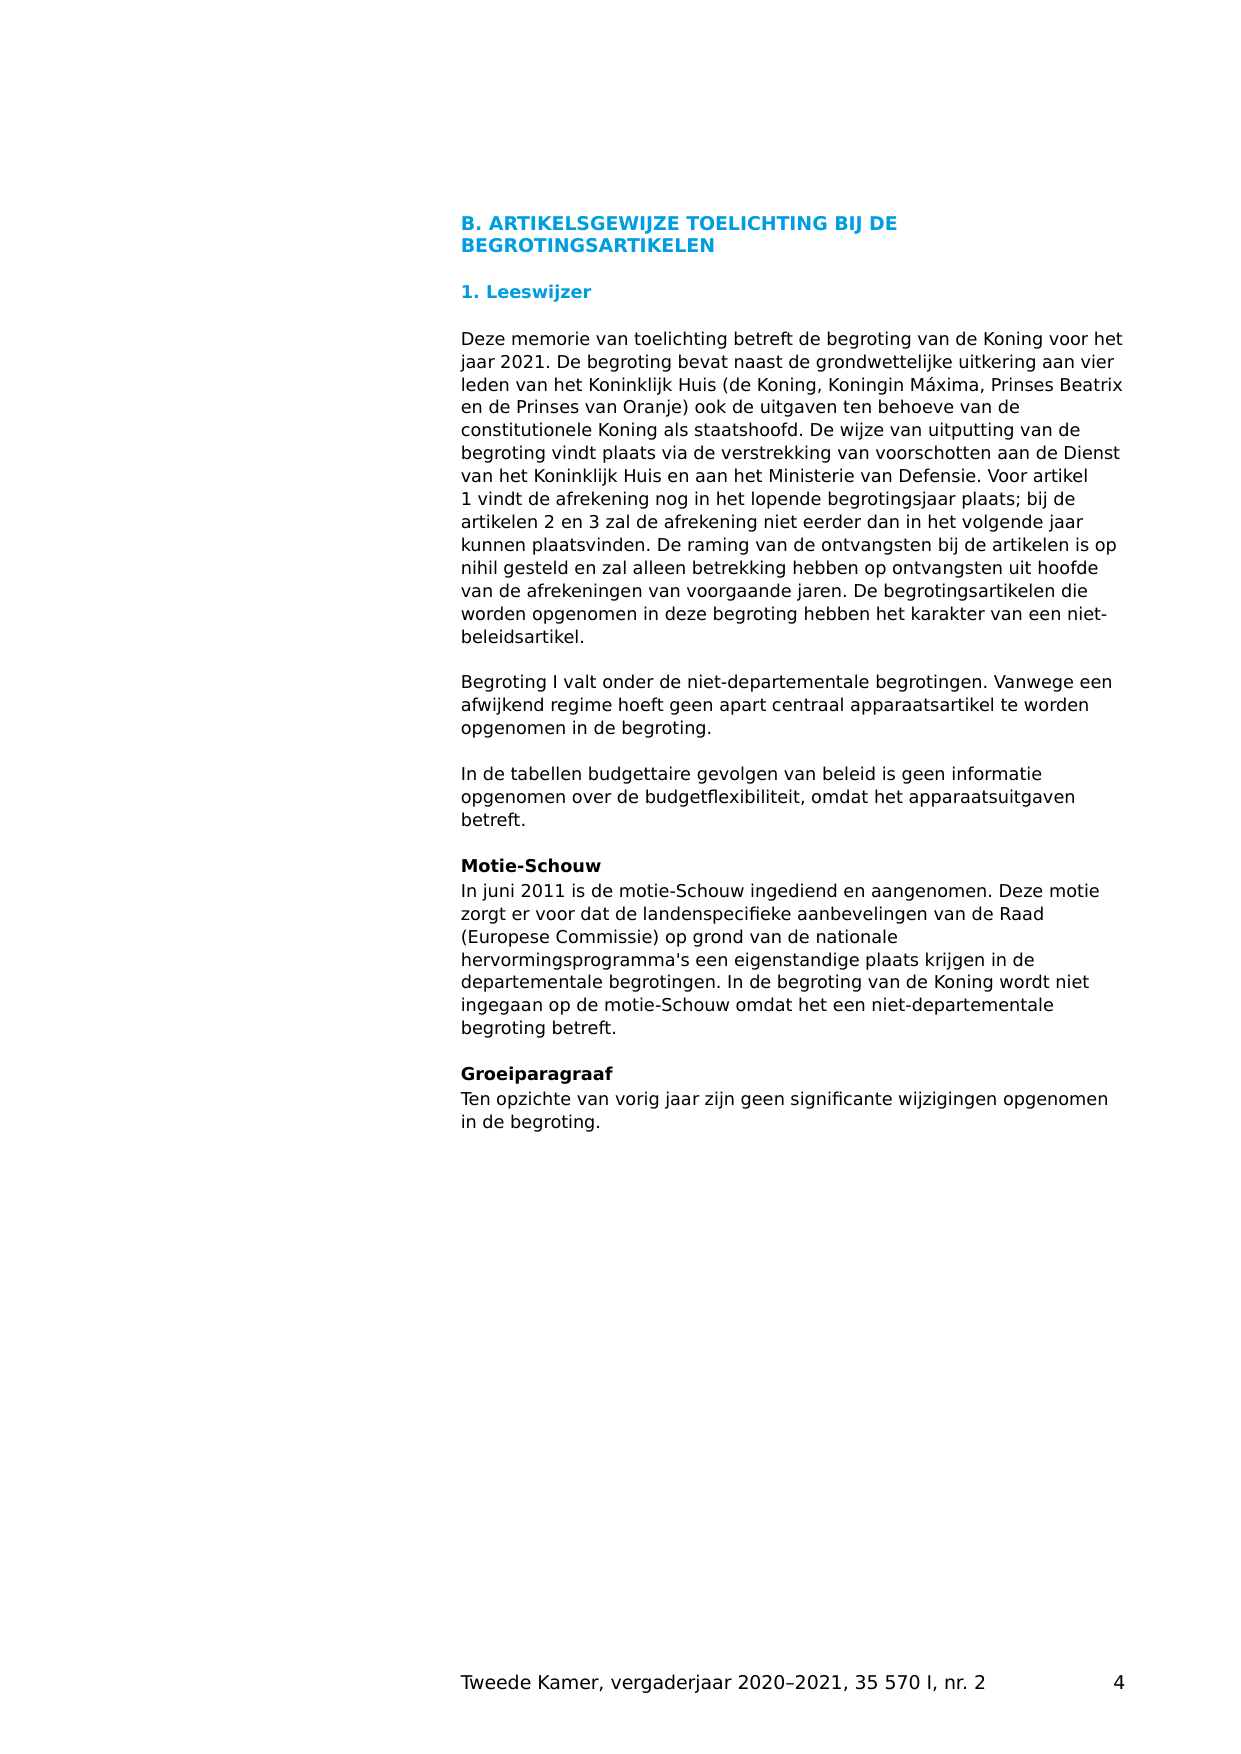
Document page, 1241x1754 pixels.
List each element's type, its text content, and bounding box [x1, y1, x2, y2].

text Ten opzichte van vorig jaar zijn geen significante wijzigingen opgenomen in de begroting. [461, 1087, 1125, 1133]
text Groeiparagraaf [461, 1062, 1125, 1085]
text Deze memorie van toelichting betreft de begroting van de Koning voor het jaar 2021. De begroting bevat naast de grondwettelijke uitkering aan vier leden van het Koninklijk Huis (de Koning, Koningin Máxima, Prinses Beatrix en de Prinses van Oranje) ook de uitgaven ten behoeve van de constitutionele Koning als staatshoofd. De wijze van uitputting van de begroting vindt plaats via de verstrekking van voorschotten aan de Dienst van het Koninklijk Huis en aan het Ministerie van Defensie. Voor artikel 1 vindt de afrekening nog in het lopende begrotingsjaar plaats; bij de artikelen 2 en 3 zal de afrekening niet eerder dan in het volgende jaar kunnen plaatsvinden. De raming van de ontvangsten bij de artikelen is op nihil gesteld en zal alleen betrekking hebben op ontvangsten uit hoofde van de afrekeningen van voorgaande jaren. De begrotingsartikelen die worden opgenomen in deze begroting hebben het karakter van een niet-beleidsartikel. [461, 327, 1125, 648]
title B. Artikelsgewijze toelichting bij de begrotingsartikelen [461, 213, 1125, 257]
title 1. Leeswijzer [461, 280, 1125, 303]
text Motie-Schouw [461, 854, 1125, 877]
text In de tabellen budgettaire gevolgen van beleid is geen informatie opgenomen over de budgetflexibiliteit, omdat het apparaatsuitgaven betreft. [461, 762, 1125, 831]
text Begroting I valt onder de niet-departementale begrotingen. Vanwege een afwijkend regime hoeft geen apart centraal apparaatsartikel te worden opgenomen in de begroting. [461, 671, 1125, 739]
text In juni 2011 is de motie-Schouw ingediend en aangenomen. Deze motie zorgt er voor dat de landenspecifieke aanbevelingen van de Raad (Europese Commissie) op grond van de nationale hervormingsprogramma's een eigenstandige plaats krijgen in de departementale begrotingen. In de begroting van de Koning wordt niet ingegaan op de motie-Schouw omdat het een niet-departementale begroting betreft. [461, 879, 1125, 1039]
